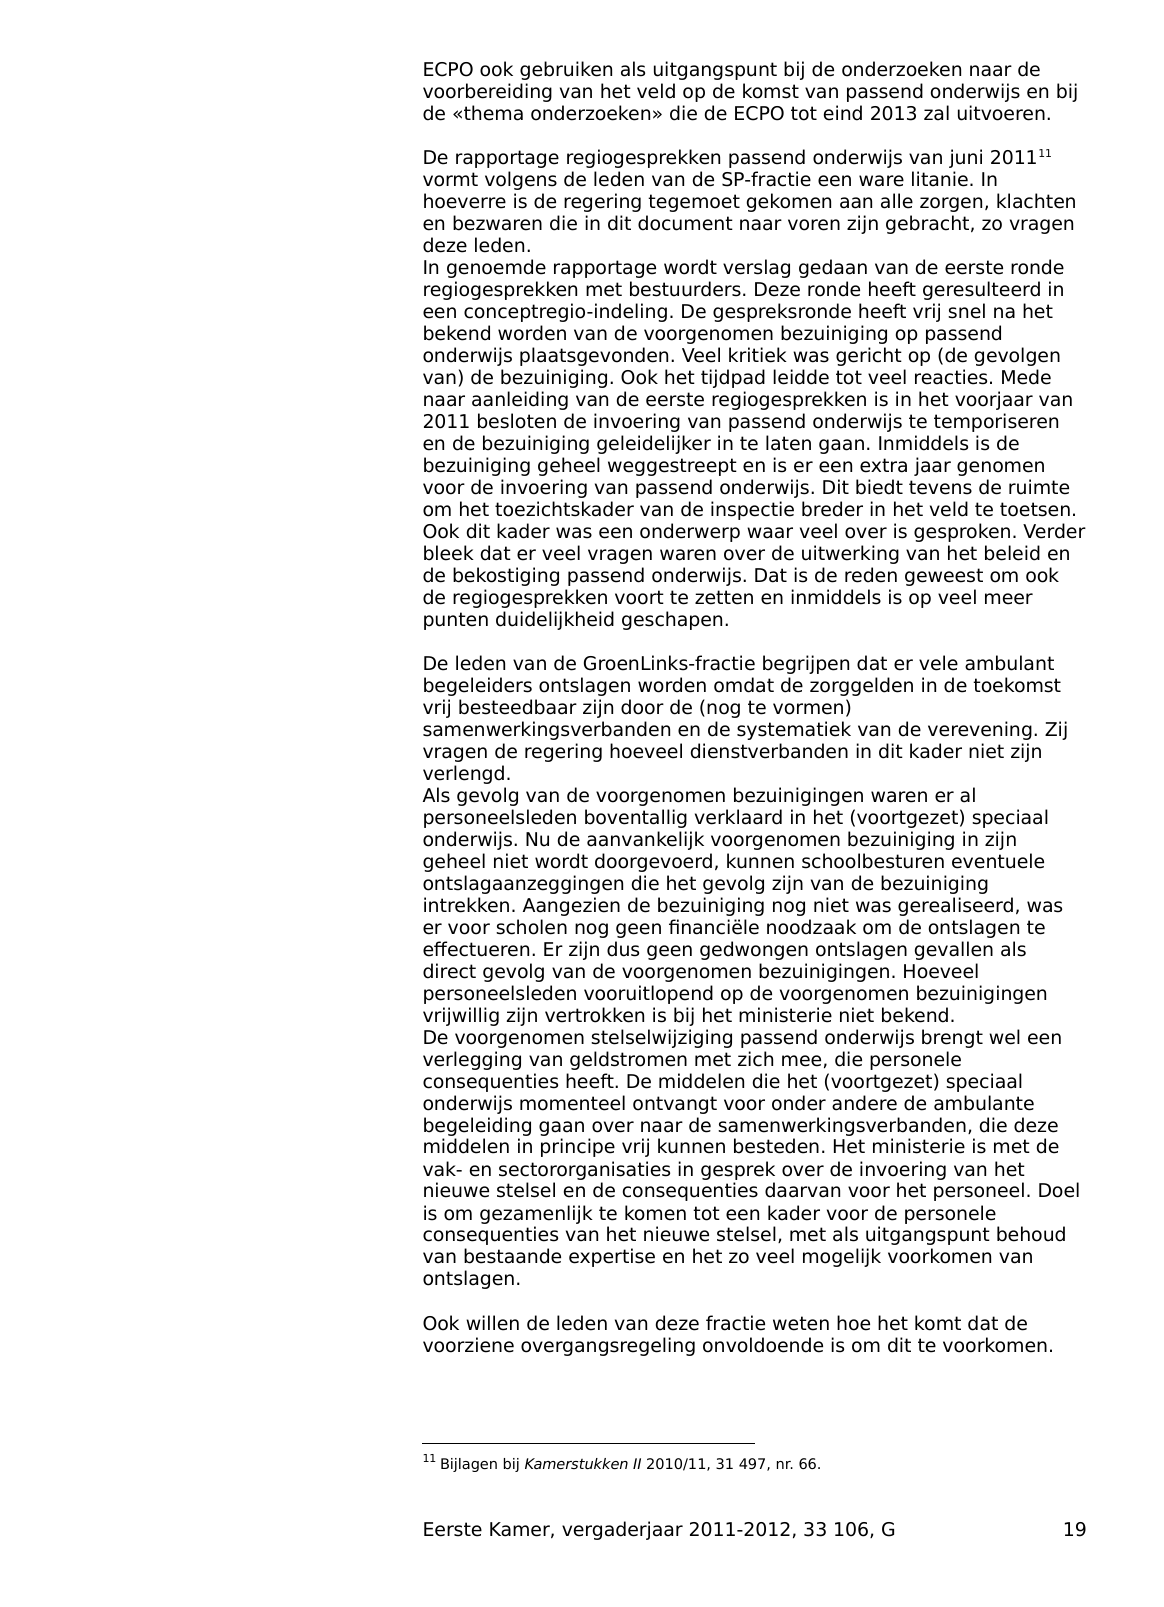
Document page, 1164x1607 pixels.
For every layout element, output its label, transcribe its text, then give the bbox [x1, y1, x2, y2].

text Als gevolg van de voorgenomen bezuinigingen waren er al personeelsleden boventallig verklaard in het (voortgezet) speciaal onderwijs. Nu de aanvankelijk voorgenomen bezuiniging in zijn geheel niet wordt doorgevoerd, kunnen schoolbesturen eventuele ontslagaanzeggingen die het gevolg zijn van de bezuiniging intrekken. Aangezien de bezuiniging nog niet was gerealiseerd, was er voor scholen nog geen financiële noodzaak om de ontslagen te effectueren. Er zijn dus geen gedwongen ontslagen gevallen als direct gevolg van de voorgenomen bezuinigingen. Hoeveel personeelsleden vooruitlopend op de voorgenomen bezuinigingen vrijwillig zijn vertrokken is bij het ministerie niet bekend. [422, 785, 1087, 1027]
text Ook willen de leden van deze fractie weten hoe het komt dat de voorziene overgangsregeling onvoldoende is om dit te voorkomen. [422, 1312, 1087, 1356]
text In genoemde rapportage wordt verslag gedaan van de eerste ronde regiogesprekken met bestuurders. Deze ronde heeft geresulteerd in een conceptregio-indeling. De gespreksronde heeft vrij snel na het bekend worden van de voorgenomen bezuiniging op passend onderwijs plaatsgevonden. Veel kritiek was gericht op (de gevolgen van) de bezuiniging. Ook het tijdpad leidde tot veel reacties. Mede naar aanleiding van de eerste regiogesprekken is in het voorjaar van 2011 besloten de invoering van passend onderwijs te temporiseren en de bezuiniging geleidelijker in te laten gaan. Inmiddels is de bezuiniging geheel weggestreept en is er een extra jaar genomen voor de invoering van passend onderwijs. Dit biedt tevens de ruimte om het toezichtskader van de inspectie breder in het veld te toetsen. Ook dit kader was een onderwerp waar veel over is gesproken. Verder bleek dat er veel vragen waren over de uitwerking van het beleid en de bekostiging passend onderwijs. Dat is de reden geweest om ook de regiogesprekken voort te zetten en inmiddels is op veel meer punten duidelijkheid geschapen. [422, 257, 1087, 631]
text De voorgenomen stelselwijziging passend onderwijs brengt wel een verlegging van geldstromen met zich mee, die personele consequenties heeft. De middelen die het (voortgezet) speciaal onderwijs momenteel ontvangt voor onder andere de ambulante begeleiding gaan over naar de samenwerkingsverbanden, die deze middelen in principe vrij kunnen besteden. Het ministerie is met de vak- en sectororganisaties in gesprek over de invoering van het nieuwe stelsel en de consequenties daarvan voor het personeel. Doel is om gezamenlijk te komen tot een kader voor de personele consequenties van het nieuwe stelsel, met als uitgangspunt behoud van bestaande expertise en het zo veel mogelijk voorkomen van ontslagen. [422, 1027, 1087, 1290]
text De rapportage regiogesprekken passend onderwijs van juni 2011 vormt volgens de leden van de SP-fractie een ware litanie. In hoeverre is de regering tegemoet gekomen aan alle zorgen, klachten en bezwaren die in dit document naar voren zijn gebracht, zo vragen deze leden. [422, 147, 1087, 257]
text ECPO ook gebruiken als uitgangspunt bij de onderzoeken naar de voorbereiding van het veld op de komst van passend onderwijs en bij de «thema onderzoeken» die de ECPO tot eind 2013 zal uitvoeren. [422, 59, 1087, 125]
text De leden van de GroenLinks-fractie begrijpen dat er vele ambulant begeleiders ontslagen worden omdat de zorggelden in de toekomst vrij besteedbaar zijn door de (nog te vormen) samenwerkingsverbanden en de systematiek van de verevening. Zij vragen de regering hoeveel dienstverbanden in dit kader niet zijn verlengd. [422, 653, 1087, 785]
text Bijlagen bij Kamerstukken II 2010/11, 31 497, nr. 66. [422, 1452, 1087, 1474]
